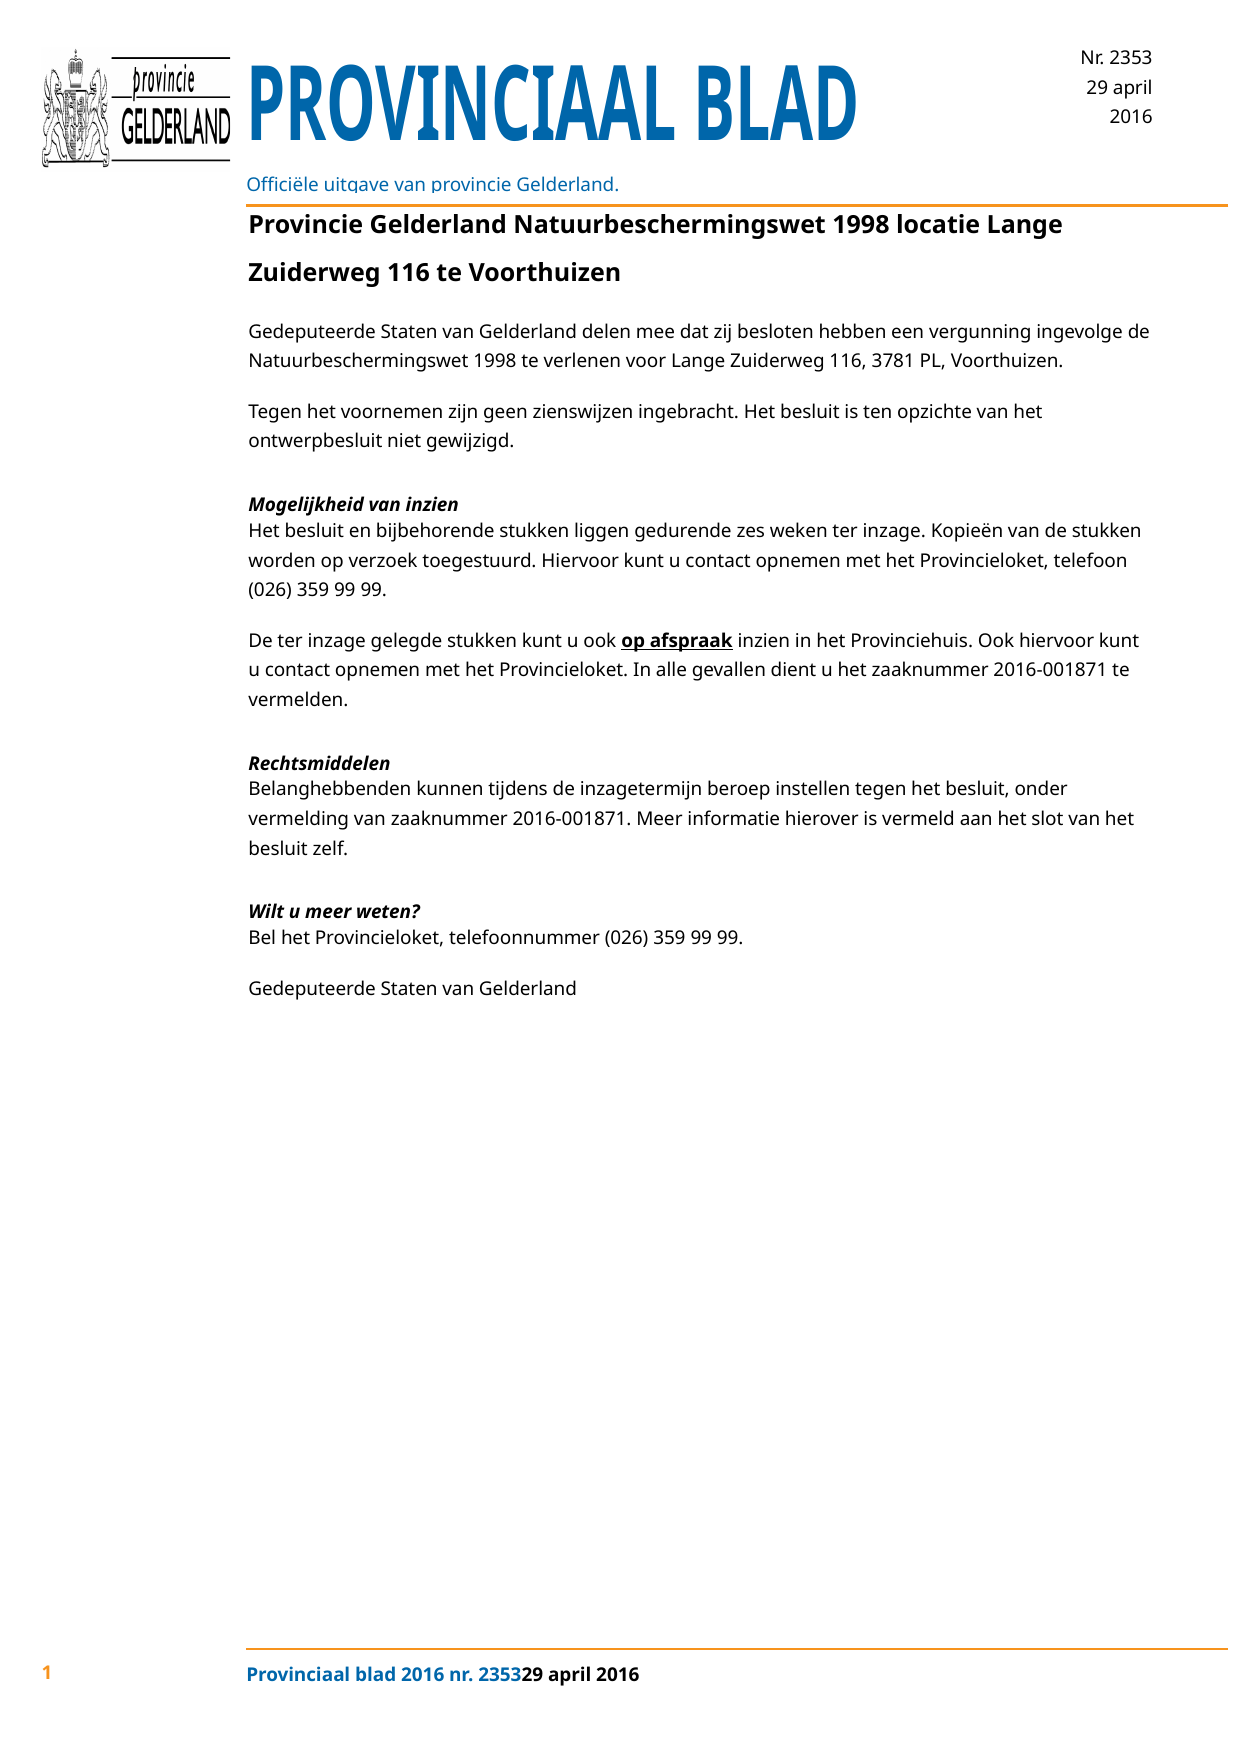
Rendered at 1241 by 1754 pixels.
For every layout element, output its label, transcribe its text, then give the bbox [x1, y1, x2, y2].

text Wilt u meer weten? [248, 899, 1152, 924]
text Belanghebbenden kunnen tijdens de inzagetermijn beroep instellen tegen het besluit, onder vermelding van zaaknummer 2016-001871. Meer informatie hierover is vermeld aan het slot van het besluit zelf. [248, 776, 1152, 861]
text Het besluit en bijbehorende stukken liggen gedurende zes weken ter inzage. Kopieën van de stukken worden op verzoek toegestuurd. Hiervoor kunt u contact opnemen met het Provincieloket, telefoon (026) 359 99 99. [248, 517, 1152, 602]
picture [41, 47, 231, 172]
text Mogelijkheid van inzien [248, 491, 1152, 517]
text Rechtsmiddelen [248, 750, 1152, 776]
text Bel het Provincieloket, telefoonnummer (026) 359 99 99. [248, 924, 1152, 950]
text De ter inzage gelegde stukken kunt u ook op afspraak inzien in het Provinciehuis. Ook hiervoor kunt u contact opnemen met het Provincieloket. In alle gevallen dient u het zaaknummer 2016-001871 te vermelden. [248, 627, 1152, 712]
text Gedeputeerde Staten van Gelderland [248, 975, 1152, 1001]
text Provincie Gelderland Natuurbeschermingswet 1998 locatie Lange Zuiderweg 116 te Voorthuizen [248, 207, 1152, 288]
text Tegen het voornemen zijn geen zienswijzen ingebracht. Het besluit is ten opzichte van het ontwerpbesluit niet gewijzigd. [248, 398, 1152, 453]
text Gedeputeerde Staten van Gelderland delen mee dat zij besloten hebben een vergunning ingevolge de Natuurbeschermingswet 1998 te verlenen voor Lange Zuiderweg 116, 3781 PL, Voorthuizen. [248, 318, 1152, 373]
